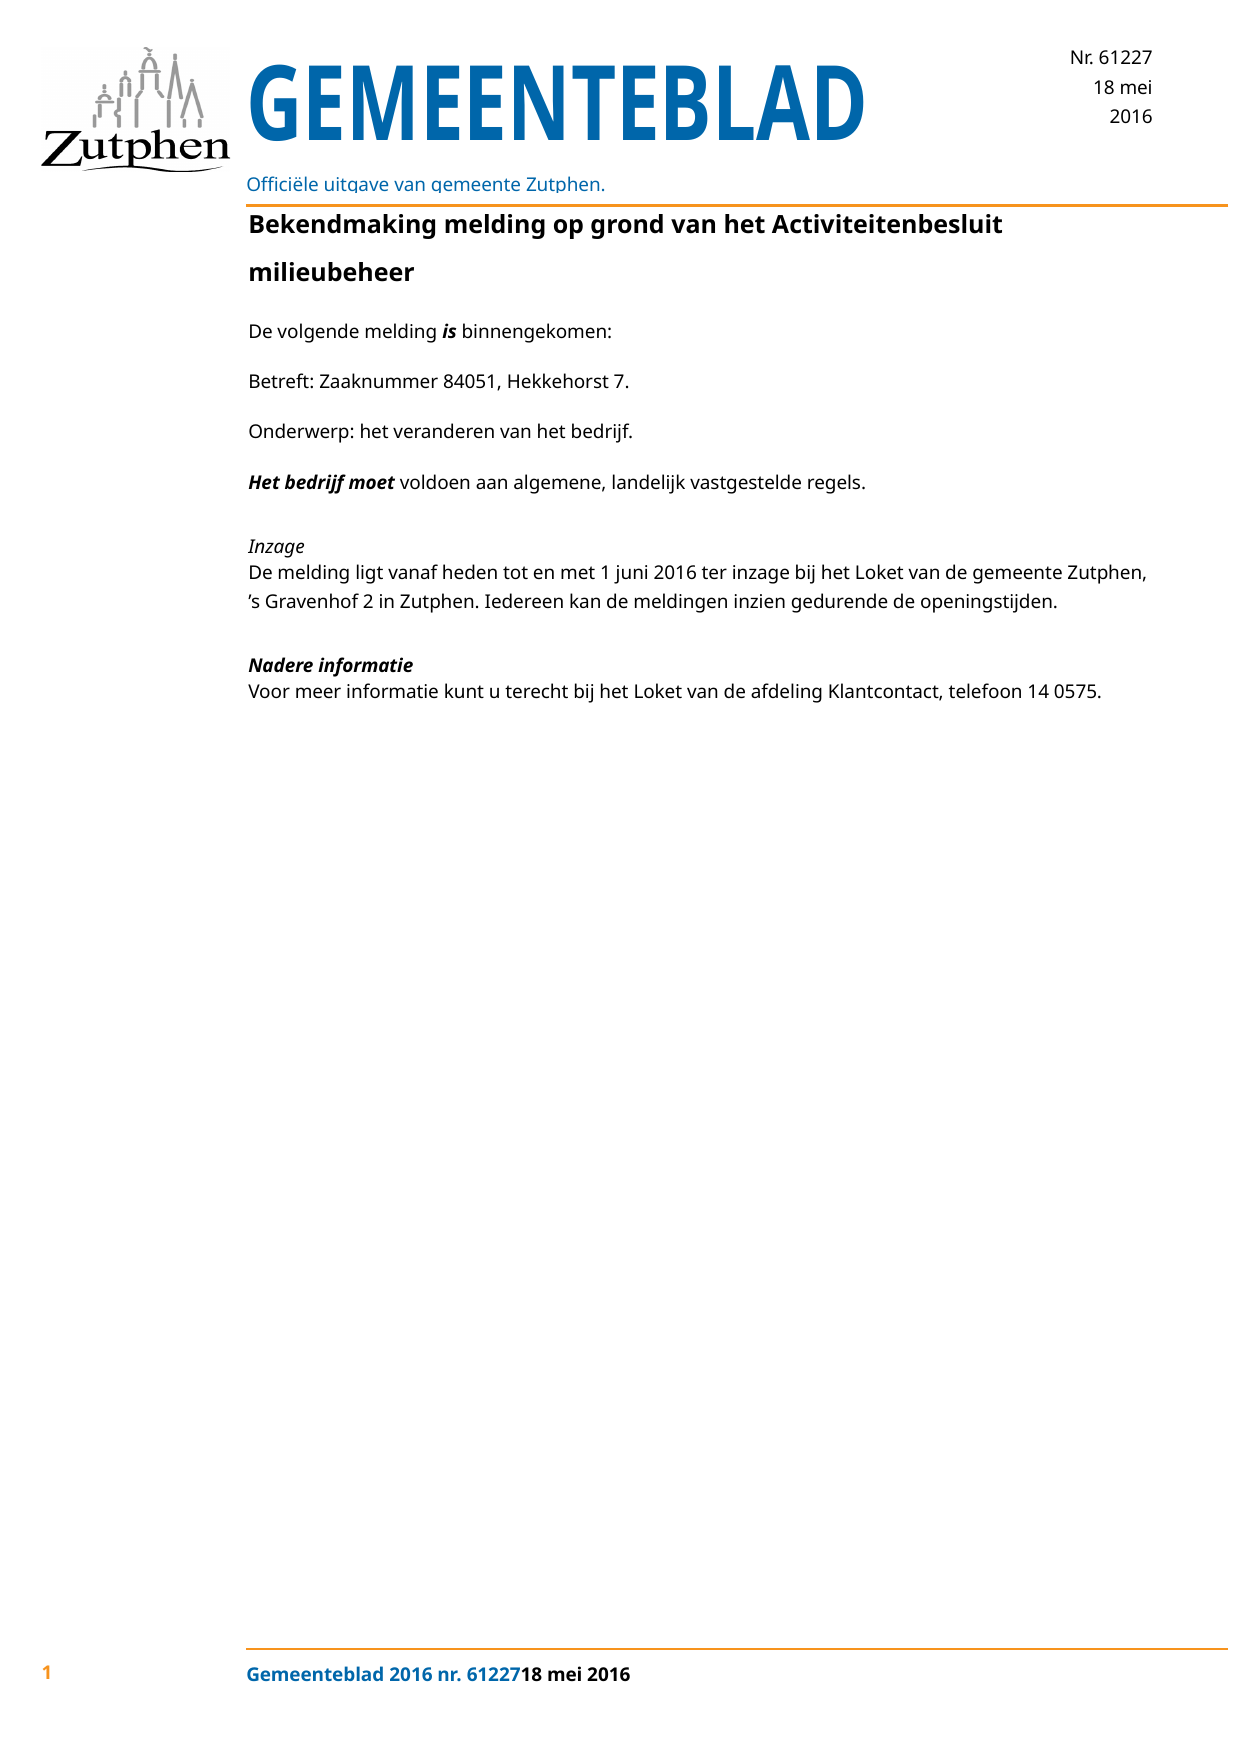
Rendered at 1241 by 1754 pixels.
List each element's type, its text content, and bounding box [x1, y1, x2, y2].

text Het bedrijf moet voldoen aan algemene, landelijk vastgestelde regels. [248, 469, 1152, 495]
text Nadere informatie [248, 652, 1152, 678]
text Bekendmaking melding op grond van het Activiteitenbesluit milieubeheer [248, 207, 1152, 288]
text De melding ligt vanaf heden tot en met 1 juni 2016 ter inzage bij het Loket van de gemeente Zutphen, ’s Gravenhof 2 in Zutphen. Iedereen kan de meldingen inzien gedurende de openingstijden. [248, 559, 1152, 614]
text Voor meer informatie kunt u terecht bij het Loket van de afdeling Klantcontact, telefoon 14 0575. [248, 678, 1152, 704]
text Inzage [248, 533, 1152, 559]
picture [41, 47, 231, 172]
text De volgende melding is binnengekomen: [248, 318, 1152, 344]
text Onderwerp: het veranderen van het bedrijf. [248, 419, 1152, 444]
text Betreft: Zaaknummer 84051, Hekkehorst 7. [248, 368, 1152, 394]
